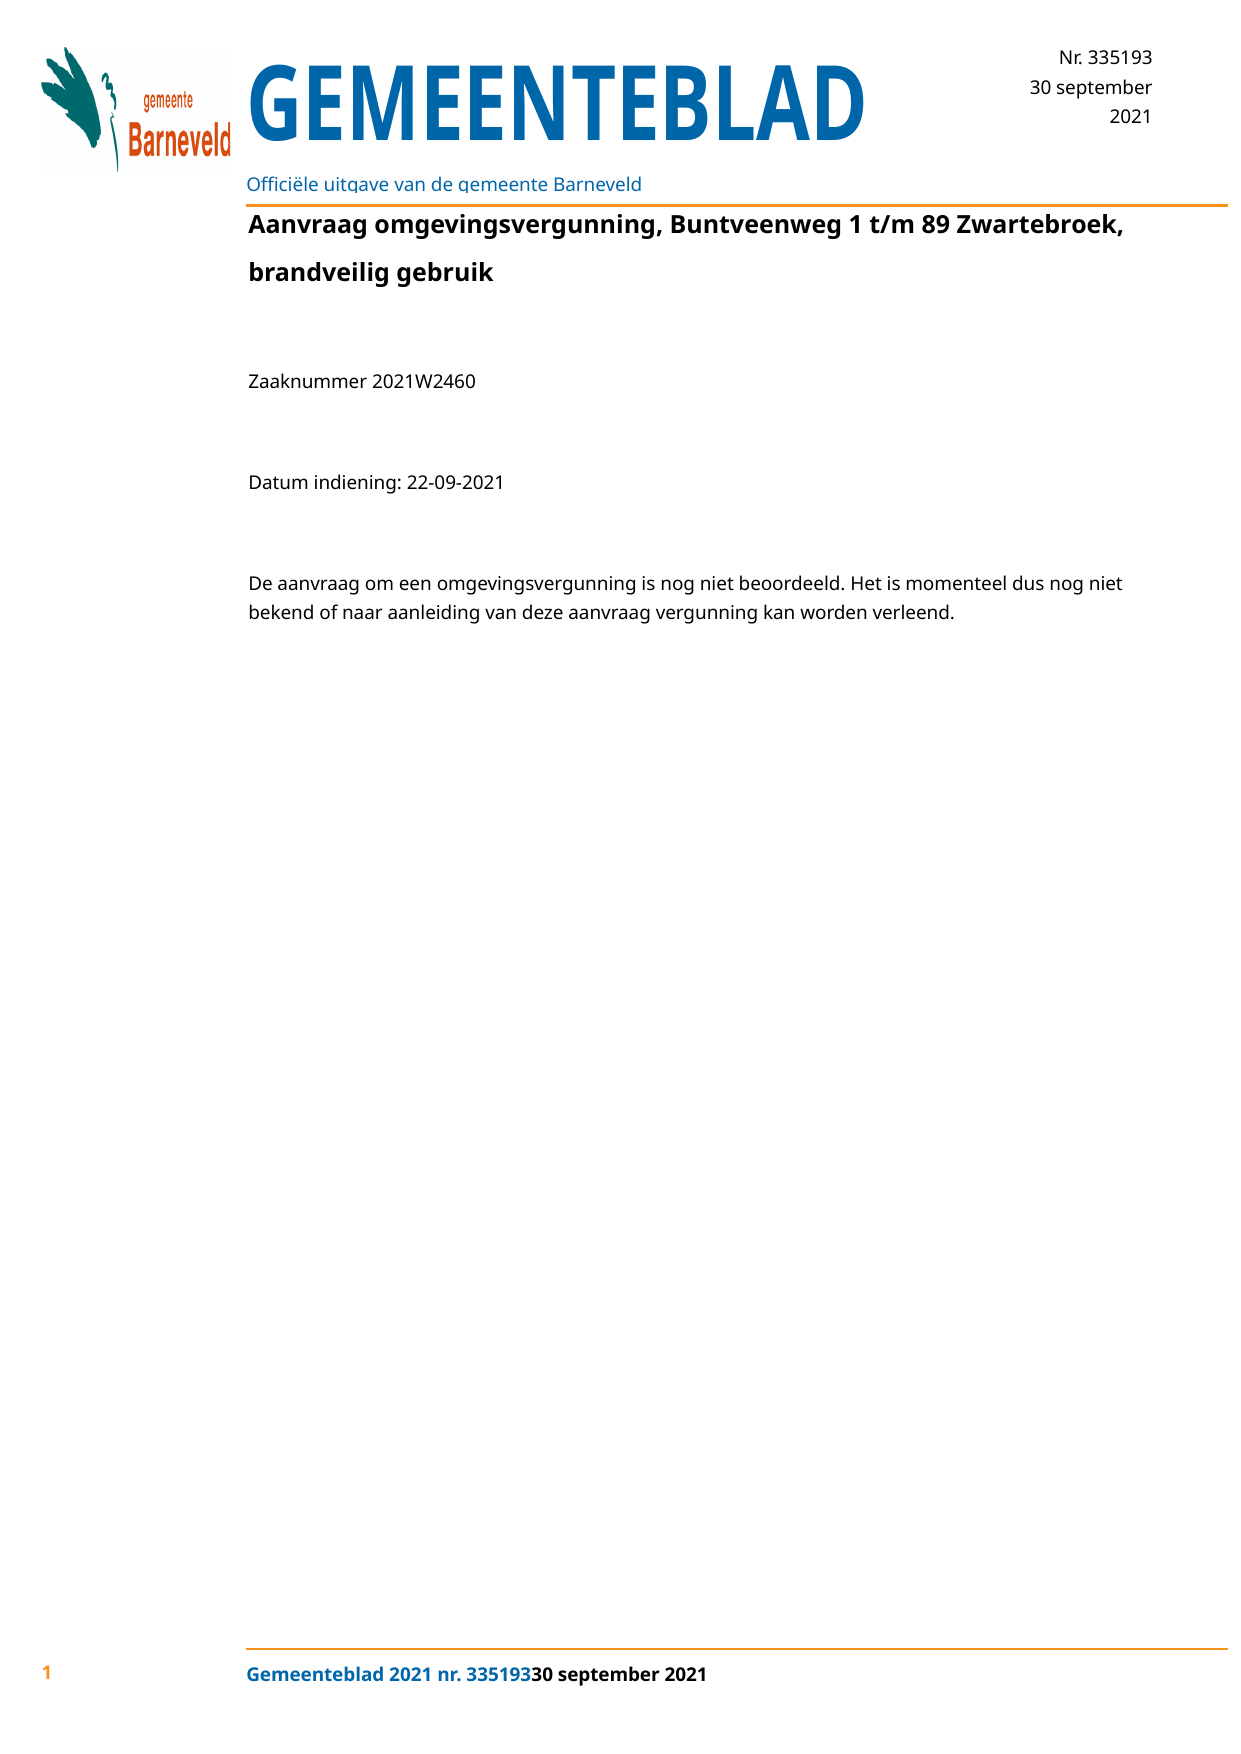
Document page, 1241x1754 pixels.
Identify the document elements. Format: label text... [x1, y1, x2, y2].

picture [41, 47, 231, 172]
text Aanvraag omgevingsvergunning, Buntveenweg 1 t/m 89 Zwartebroek, brandveilig gebruik [248, 207, 1152, 288]
text Zaaknummer 2021W2460 [248, 368, 1152, 394]
text De aanvraag om een omgevingsvergunning is nog niet beoordeeld. Het is momenteel dus nog niet bekend of naar aanleiding van deze aanvraag vergunning kan worden verleend. [248, 570, 1152, 625]
text Datum indiening: 22-09-2021 [248, 469, 1152, 495]
